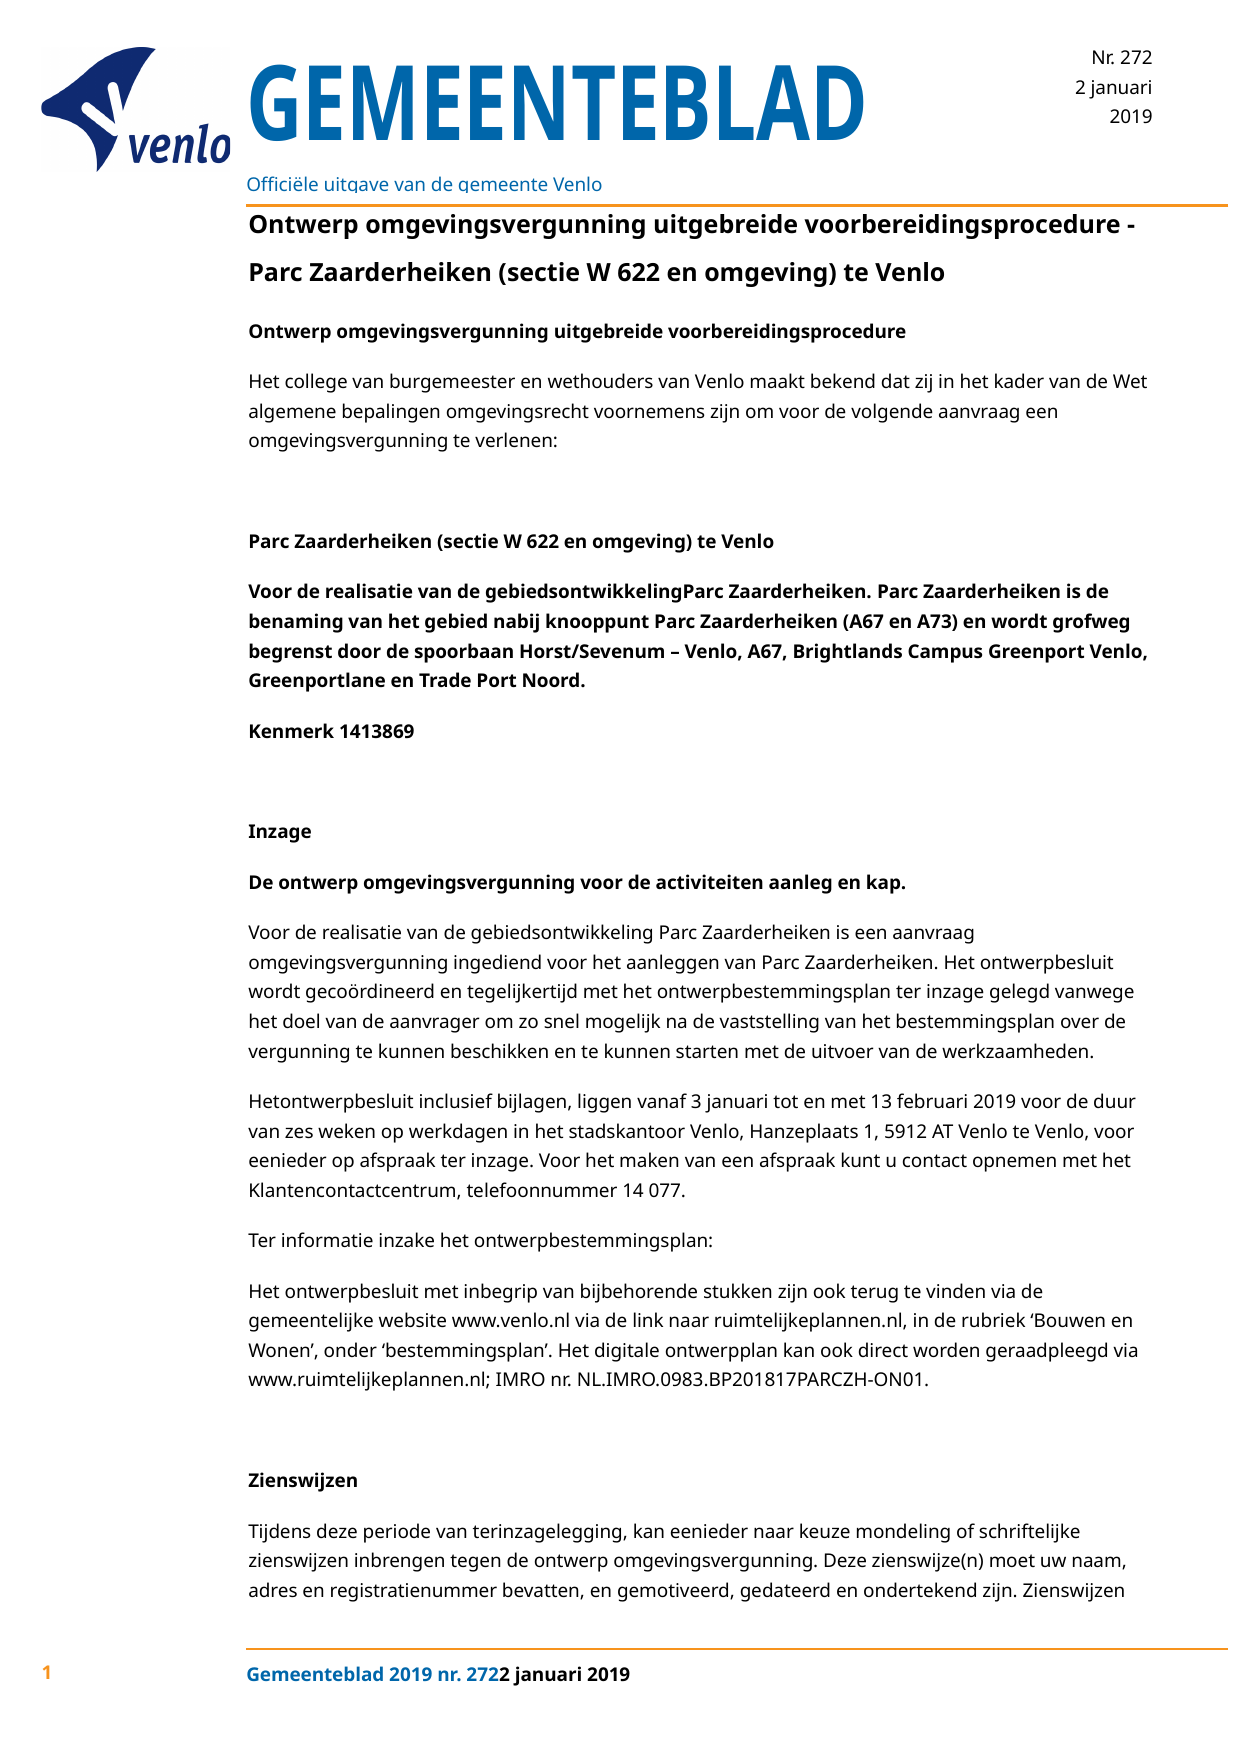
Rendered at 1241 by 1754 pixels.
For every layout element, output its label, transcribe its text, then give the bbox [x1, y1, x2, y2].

text Het ontwerpbesluit met inbegrip van bijbehorende stukken zijn ook terug te vinden via de gemeentelijke website www.venlo.nl via de link naar ruimtelijkeplannen.nl, in de rubriek ‘Bouwen en Wonen’, onder ‘bestemmingsplan’. Het digitale ontwerpplan kan ook direct worden geraadpleegd via www.ruimtelijkeplannen.nl; IMRO nr. NL.IMRO.0983.BP201817PARCZH-ON01. [248, 1278, 1152, 1392]
text Kenmerk 1413869 [248, 718, 1152, 744]
text Ontwerp omgevingsvergunning uitgebreide voorbereidingsprocedure - Parc Zaarderheiken (sectie W 622 en omgeving) te Venlo [248, 207, 1152, 288]
text Tijdens deze periode van terinzagelegging, kan eenieder naar keuze mondeling of schriftelijke zienswijzen inbrengen tegen de ontwerp omgevingsvergunning. Deze zienswijze(n) moet uw naam, adres en registratienummer bevatten, en gemotiveerd, gedateerd en ondertekend zijn. Zienswijzen [248, 1518, 1152, 1603]
text Inzage [248, 819, 1152, 844]
picture [41, 47, 231, 172]
text Hetontwerpbesluit inclusief bijlagen, liggen vanaf 3 januari tot en met 13 februari 2019 voor de duur van zes weken op werkdagen in het stadskantoor Venlo, Hanzeplaats 1, 5912 AT Venlo te Venlo, voor eenieder op afspraak ter inzage. Voor het maken van een afspraak kunt u contact opnemen met het Klantencontactcentrum, telefoonnummer 14 077. [248, 1088, 1152, 1203]
text Voor de realisatie van de gebiedsontwikkeling Parc Zaarderheiken is een aanvraag omgevingsvergunning ingediend voor het aanleggen van Parc Zaarderheiken. Het ontwerpbesluit wordt gecoördineerd en tegelijkertijd met het ontwerpbestemmingsplan ter inzage gelegd vanwege het doel van de aanvrager om zo snel mogelijk na de vaststelling van het bestemmingsplan over de vergunning te kunnen beschikken en te kunnen starten met de uitvoer van de werkzaamheden. [248, 919, 1152, 1064]
text Het college van burgemeester en wethouders van Venlo maakt bekend dat zij in het kader van de Wet algemene bepalingen omgevingsrecht voornemens zijn om voor de volgende aanvraag een omgevingsvergunning te verlenen: [248, 368, 1152, 453]
text Zienswijzen [248, 1467, 1152, 1493]
text Ontwerp omgevingsvergunning uitgebreide voorbereidingsprocedure [248, 318, 1152, 344]
text Voor de realisatie van de gebiedsontwikkelingParc Zaarderheiken. Parc Zaarderheiken is de benaming van het gebied nabij knooppunt Parc Zaarderheiken (A67 en A73) en wordt grofweg begrenst door de spoorbaan Horst/Sevenum – Venlo, A67, Brightlands Campus Greenport Venlo, Greenportlane en Trade Port Noord. [248, 579, 1152, 693]
text De ontwerp omgevingsvergunning voor de activiteiten aanleg en kap. [248, 869, 1152, 895]
text Parc Zaarderheiken (sectie W 622 en omgeving) te Venlo [248, 528, 1152, 554]
text Ter informatie inzake het ontwerpbestemmingsplan: [248, 1227, 1152, 1253]
